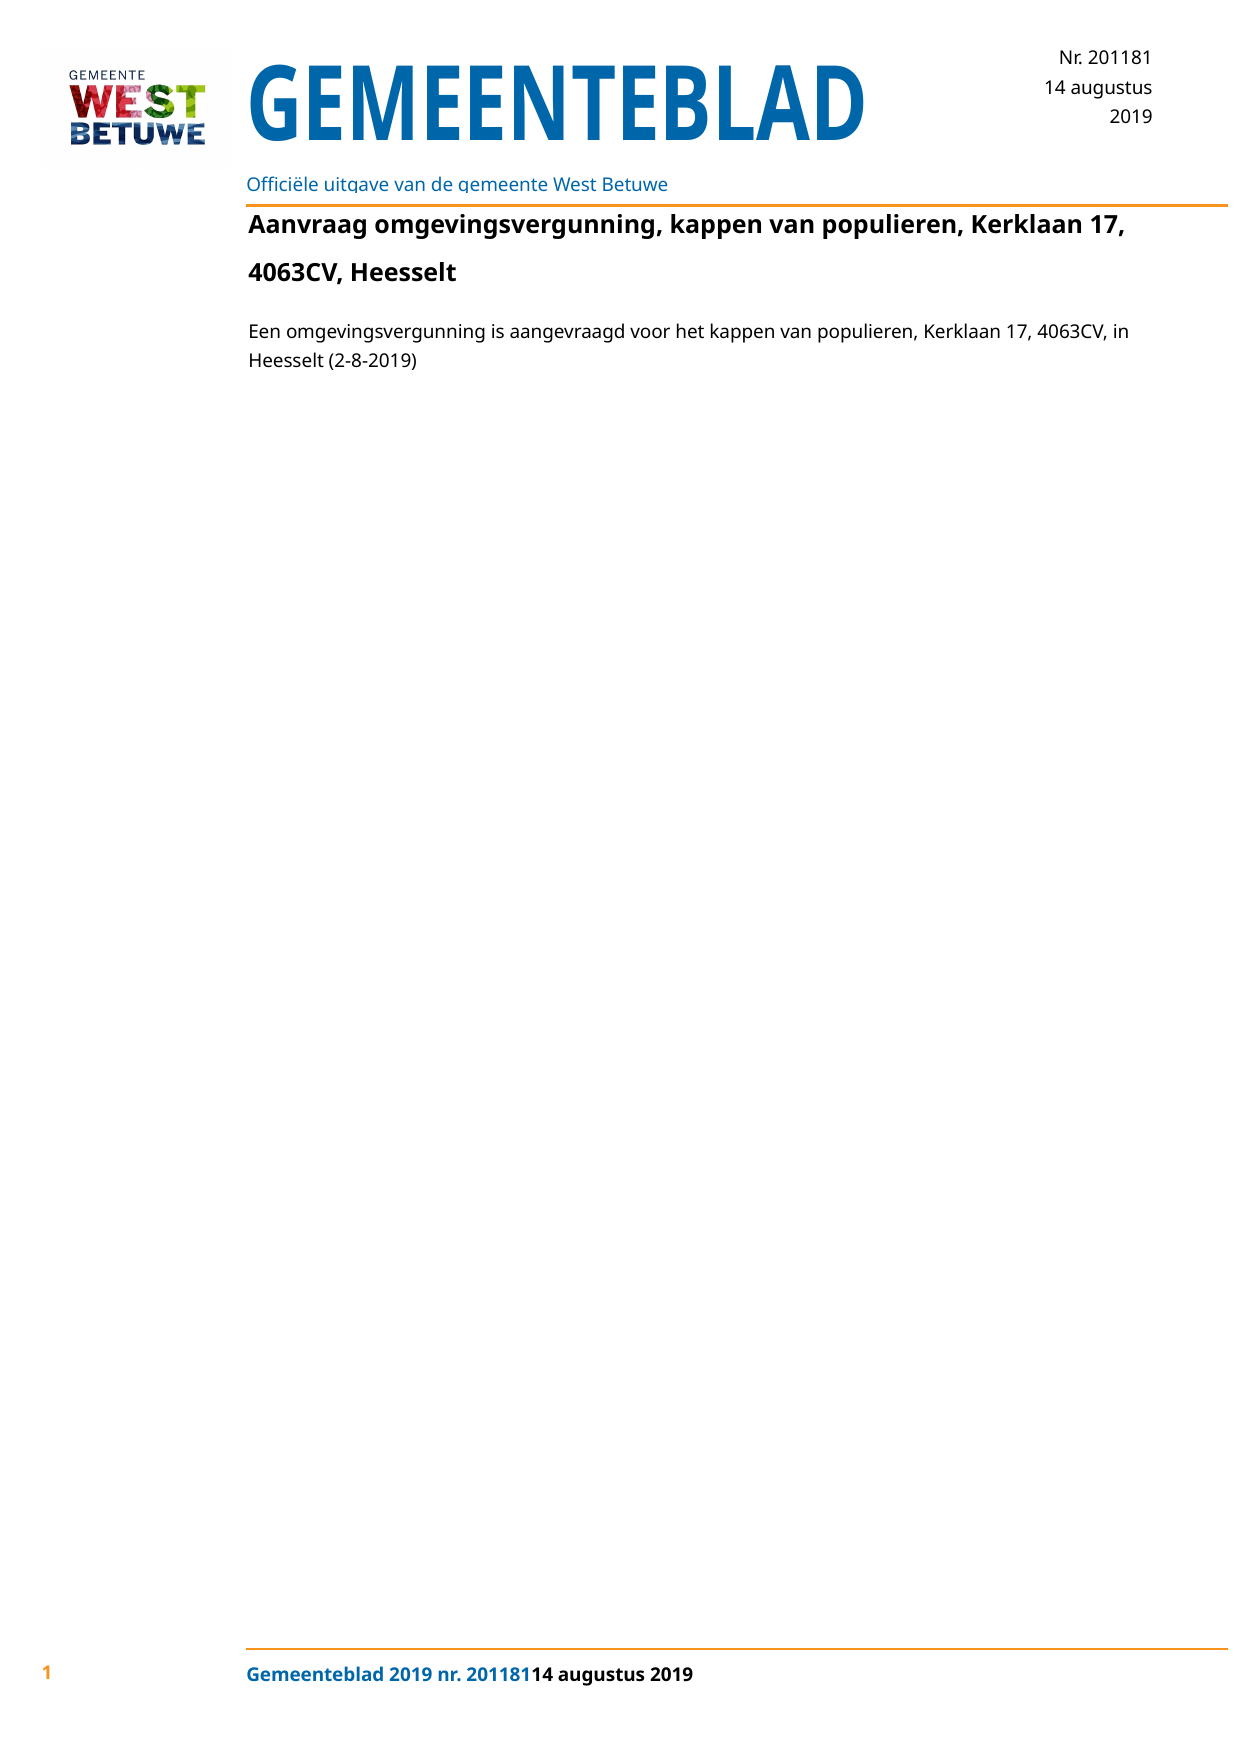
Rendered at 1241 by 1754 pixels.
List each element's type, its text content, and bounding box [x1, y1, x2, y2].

text Aanvraag omgevingsvergunning, kappen van populieren, Kerklaan 17, 4063CV, Heesselt [248, 207, 1152, 288]
text Een omgevingsvergunning is aangevraagd voor het kappen van populieren, Kerklaan 17, 4063CV, in Heesselt (2-8-2019) [248, 318, 1152, 373]
picture [41, 47, 231, 172]
